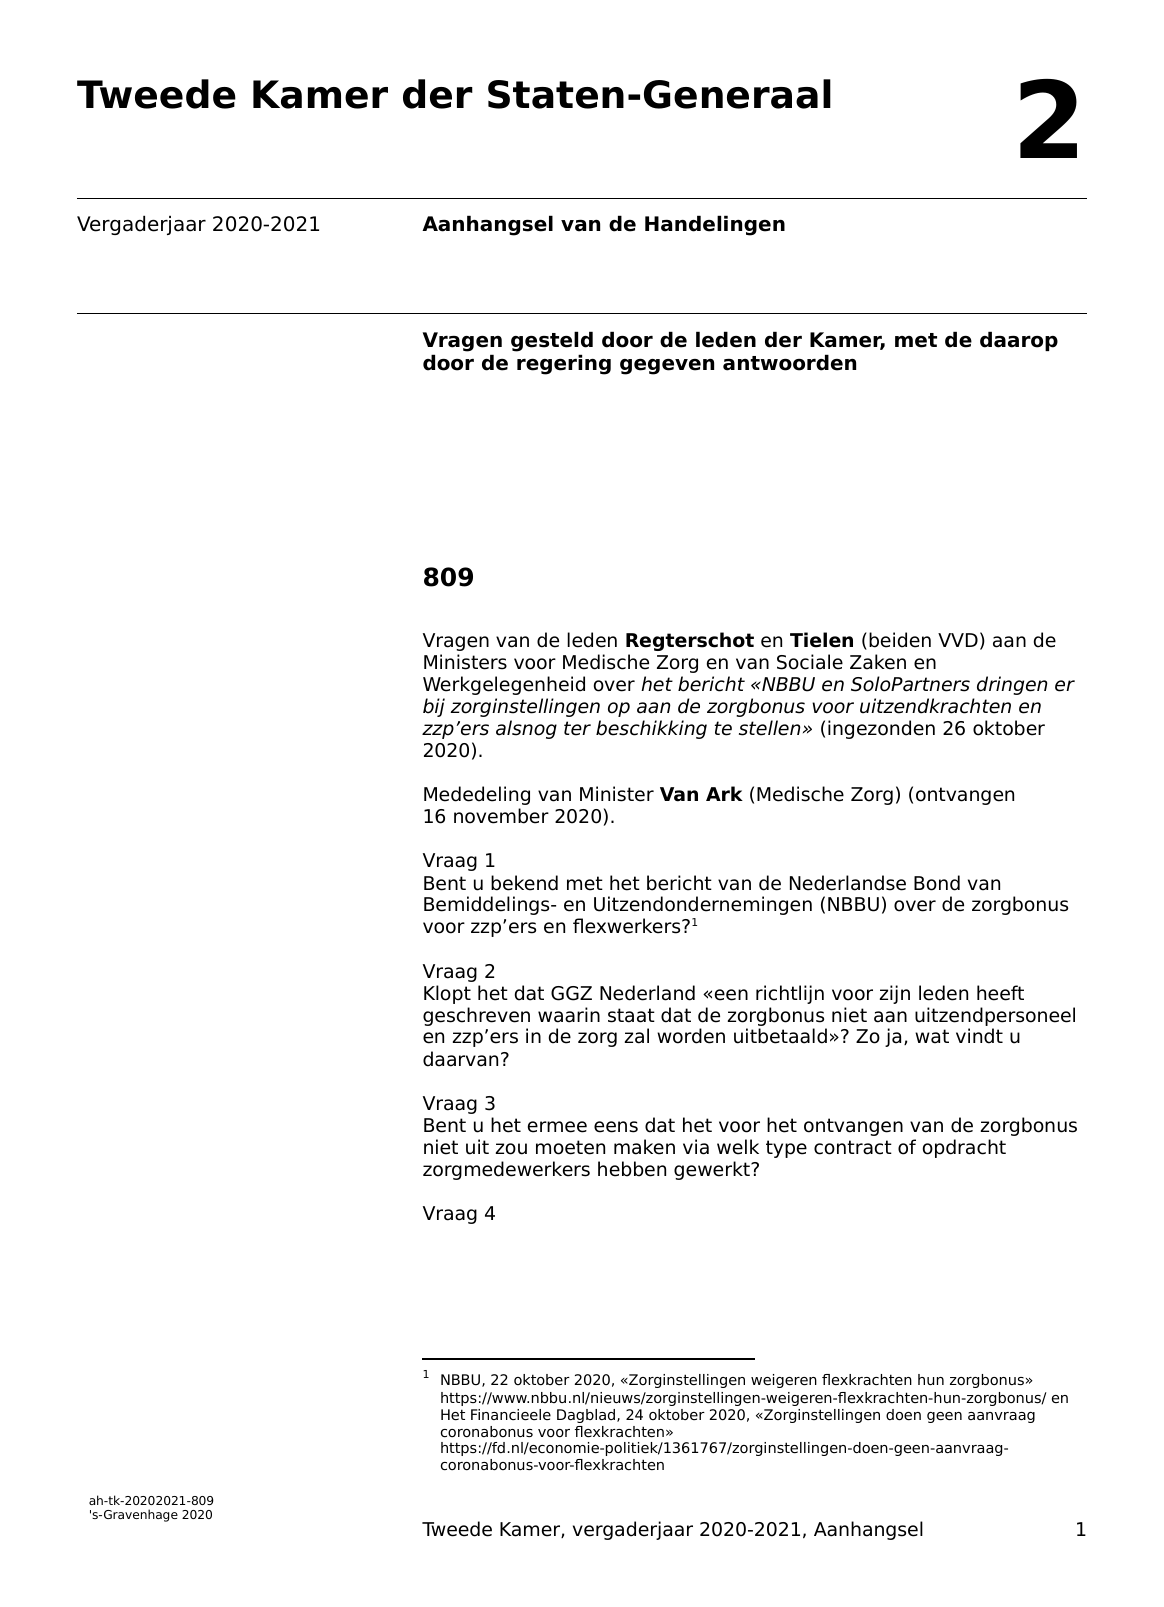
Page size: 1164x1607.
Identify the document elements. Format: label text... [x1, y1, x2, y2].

table_header 2 [886, 59, 1087, 198]
text Klopt het dat GGZ Nederland «een richtlijn voor zijn leden heeft geschreven waarin staat dat de zorgbonus niet aan uitzendpersoneel en zzp’ers in de zorg zal worden uitbetaald»? Zo ja, wat vindt u daarvan? [422, 982, 1087, 1070]
table_cell Vergaderjaar 2020-2021 [77, 199, 422, 313]
text Bent u bekend met het bericht van de Nederlandse Bond van Bemiddelings- en Uitzendondernemingen (NBBU) over de zorgbonus voor zzp’ers en flexwerkers? [422, 872, 1087, 938]
text NBBU, 22 oktober 2020, «Zorginstellingen weigeren flexkrachten hun zorgbonus» https://www.nbbu.nl/nieuws/zorginstellingen-weigeren-flexkrachten-hun-zorgbonus/ en Het Financieele Dagblad, 24 oktober 2020, «Zorginstellingen doen geen aanvraag coronabonus voor flexkrachten» https://fd.nl/economie-politiek/1361767/zorginstellingen-doen-geen-aanvraag-coronabonus-voor-flexkrachten [422, 1368, 1087, 1474]
table_cell Vragen gesteld door de leden der Kamer, met de daarop door de regering gegeven antwoorden [422, 314, 1087, 375]
text Vraag 2 [422, 961, 1087, 982]
text Vraag 3 [422, 1093, 1087, 1114]
text Vraag 1 [422, 850, 1087, 872]
table_cell [77, 314, 422, 375]
text Bent u het ermee eens dat het voor het ontvangen van de zorgbonus niet uit zou moeten maken via welk type contract of opdracht zorgmedewerkers hebben gewerkt? [422, 1114, 1087, 1181]
table_header Tweede Kamer der Staten-Generaal [77, 59, 886, 198]
table_cell Aanhangsel van de Handelingen [422, 199, 1087, 313]
text 's-Gravenhage 2020 [88, 1508, 323, 1522]
text 809 [422, 563, 1087, 592]
text Vraag 4 [422, 1203, 1087, 1225]
text Vragen van de leden Regterschot en Tielen (beiden VVD) aan de Ministers voor Medische Zorg en van Sociale Zaken en Werkgelegenheid over het bericht «NBBU en SoloPartners dringen er bij zorginstellingen op aan de zorgbonus voor uitzendkrachten en zzp’ers alsnog ter beschikking te stellen» (ingezonden 26 oktober 2020). [422, 630, 1087, 762]
text Mededeling van Minister Van Ark (Medische Zorg) (ontvangen 16 november 2020). [422, 784, 1087, 828]
text ah-tk-20202021-809 [88, 1494, 323, 1508]
